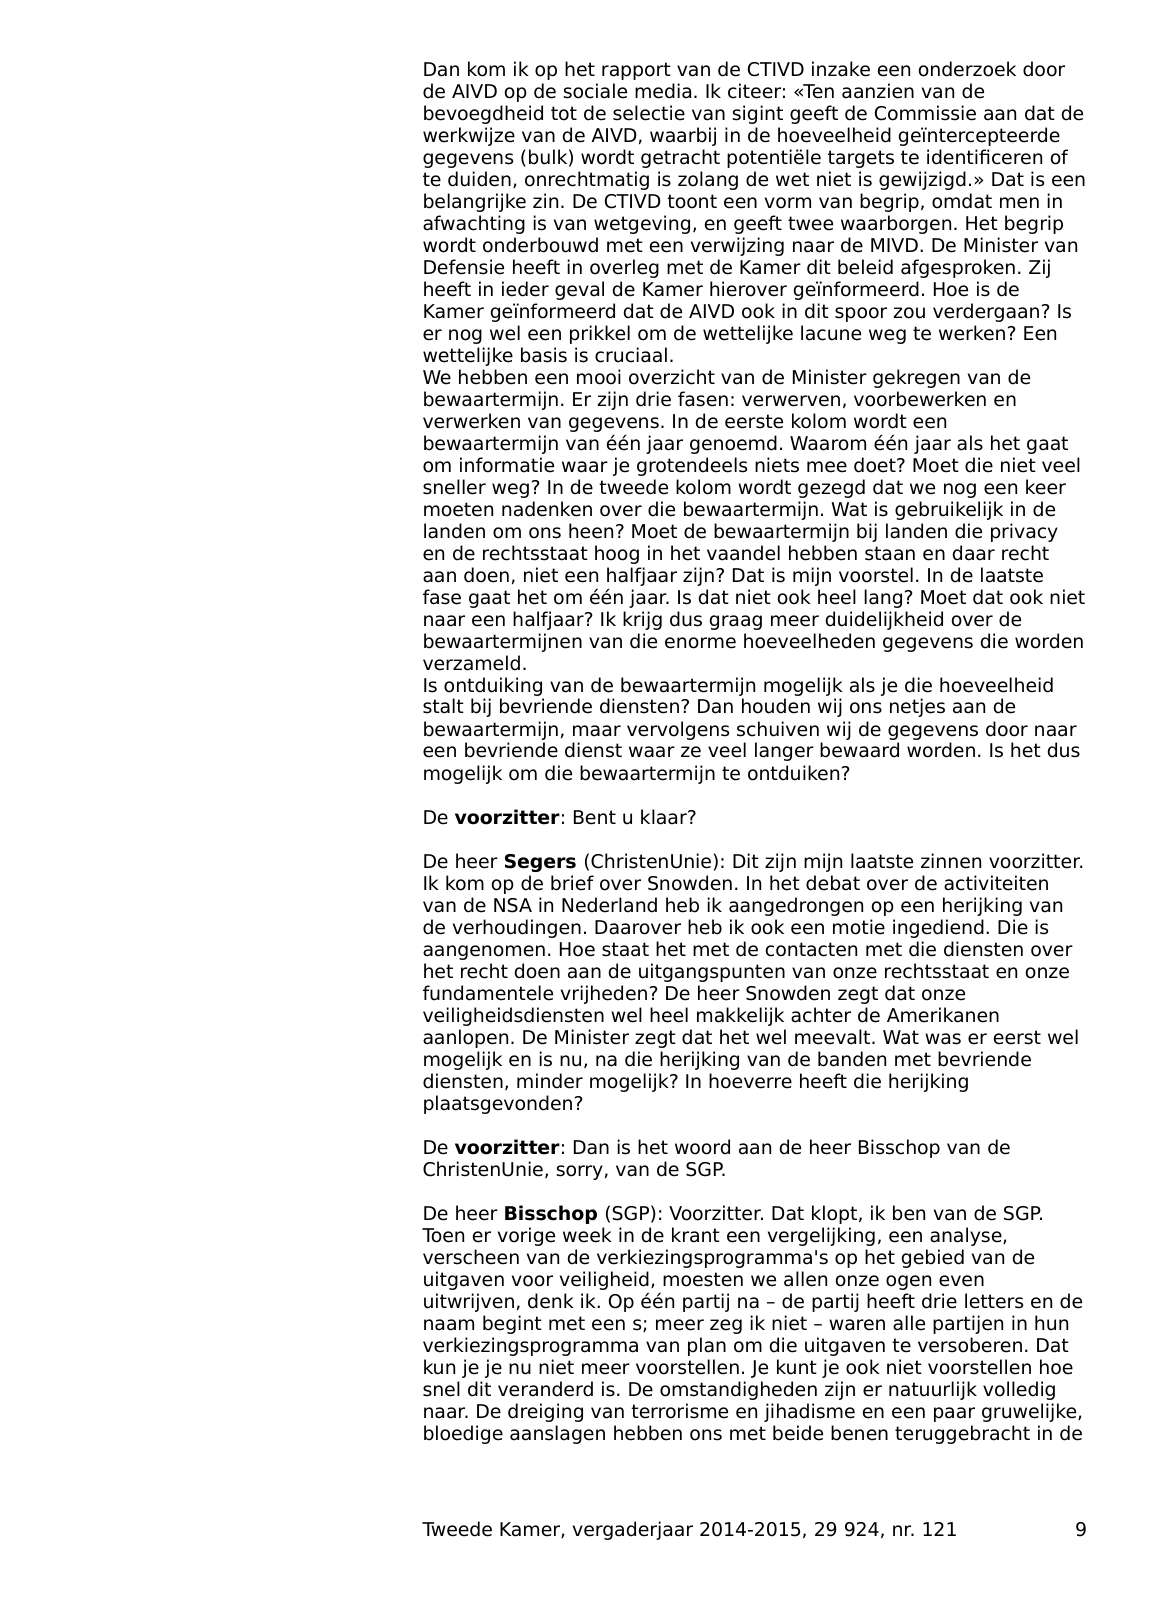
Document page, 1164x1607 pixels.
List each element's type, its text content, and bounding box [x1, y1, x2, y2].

text Dan kom ik op het rapport van de CTIVD inzake een onderzoek door de AIVD op de sociale media. Ik citeer: «Ten aanzien van de bevoegdheid tot de selectie van sigint geeft de Commissie aan dat de werkwijze van de AIVD, waarbij in de hoeveelheid geïntercepteerde gegevens (bulk) wordt getracht potentiële targets te identificeren of te duiden, onrechtmatig is zolang de wet niet is gewijzigd.» Dat is een belangrijke zin. De CTIVD toont een vorm van begrip, omdat men in afwachting is van wetgeving, en geeft twee waarborgen. Het begrip wordt onderbouwd met een verwijzing naar de MIVD. De Minister van Defensie heeft in overleg met de Kamer dit beleid afgesproken. Zij heeft in ieder geval de Kamer hierover geïnformeerd. Hoe is de Kamer geïnformeerd dat de AIVD ook in dit spoor zou verdergaan? Is er nog wel een prikkel om de wettelijke lacune weg te werken? Een wettelijke basis is cruciaal. [422, 59, 1087, 367]
text De voorzitter: Bent u klaar? [422, 807, 1087, 828]
text We hebben een mooi overzicht van de Minister gekregen van de bewaartermijn. Er zijn drie fasen: verwerven, voorbewerken en verwerken van gegevens. In de eerste kolom wordt een bewaartermijn van één jaar genoemd. Waarom één jaar als het gaat om informatie waar je grotendeels niets mee doet? Moet die niet veel sneller weg? In de tweede kolom wordt gezegd dat we nog een keer moeten nadenken over die bewaartermijn. Wat is gebruikelijk in de landen om ons heen? Moet de bewaartermijn bij landen die privacy en de rechtsstaat hoog in het vaandel hebben staan en daar recht aan doen, niet een halfjaar zijn? Dat is mijn voorstel. In de laatste fase gaat het om één jaar. Is dat niet ook heel lang? Moet dat ook niet naar een halfjaar? Ik krijg dus graag meer duidelijkheid over de bewaartermijnen van die enorme hoeveelheden gegevens die worden verzameld. [422, 367, 1087, 674]
text Is ontduiking van de bewaartermijn mogelijk als je die hoeveelheid stalt bij bevriende diensten? Dan houden wij ons netjes aan de bewaartermijn, maar vervolgens schuiven wij de gegevens door naar een bevriende dienst waar ze veel langer bewaard worden. Is het dus mogelijk om die bewaartermijn te ontduiken? [422, 674, 1087, 784]
text De heer Segers (ChristenUnie): Dit zijn mijn laatste zinnen voorzitter. Ik kom op de brief over Snowden. In het debat over de activiteiten van de NSA in Nederland heb ik aangedrongen op een herijking van de verhoudingen. Daarover heb ik ook een motie ingediend. Die is aangenomen. Hoe staat het met de contacten met die diensten over het recht doen aan de uitgangspunten van onze rechtsstaat en onze fundamentele vrijheden? De heer Snowden zegt dat onze veiligheidsdiensten wel heel makkelijk achter de Amerikanen aanlopen. De Minister zegt dat het wel meevalt. Wat was er eerst wel mogelijk en is nu, na die herijking van de banden met bevriende diensten, minder mogelijk? In hoeverre heeft die herijking plaatsgevonden? [422, 851, 1087, 1114]
text De heer Bisschop (SGP): Voorzitter. Dat klopt, ik ben van de SGP. Toen er vorige week in de krant een vergelijking, een analyse, verscheen van de verkiezingsprogramma's op het gebied van de uitgaven voor veiligheid, moesten we allen onze ogen even uitwrijven, denk ik. Op één partij na – de partij heeft drie letters en de naam begint met een s; meer zeg ik niet – waren alle partijen in hun verkiezingsprogramma van plan om die uitgaven te versoberen. Dat kun je je nu niet meer voorstellen. Je kunt je ook niet voorstellen hoe snel dit veranderd is. De omstandigheden zijn er natuurlijk volledig naar. De dreiging van terrorisme en jihadisme en een paar gruwelijke, bloedige aanslagen hebben ons met beide benen teruggebracht in de [422, 1203, 1087, 1444]
text De voorzitter: Dan is het woord aan de heer Bisschop van de ChristenUnie, sorry, van de SGP. [422, 1137, 1087, 1181]
